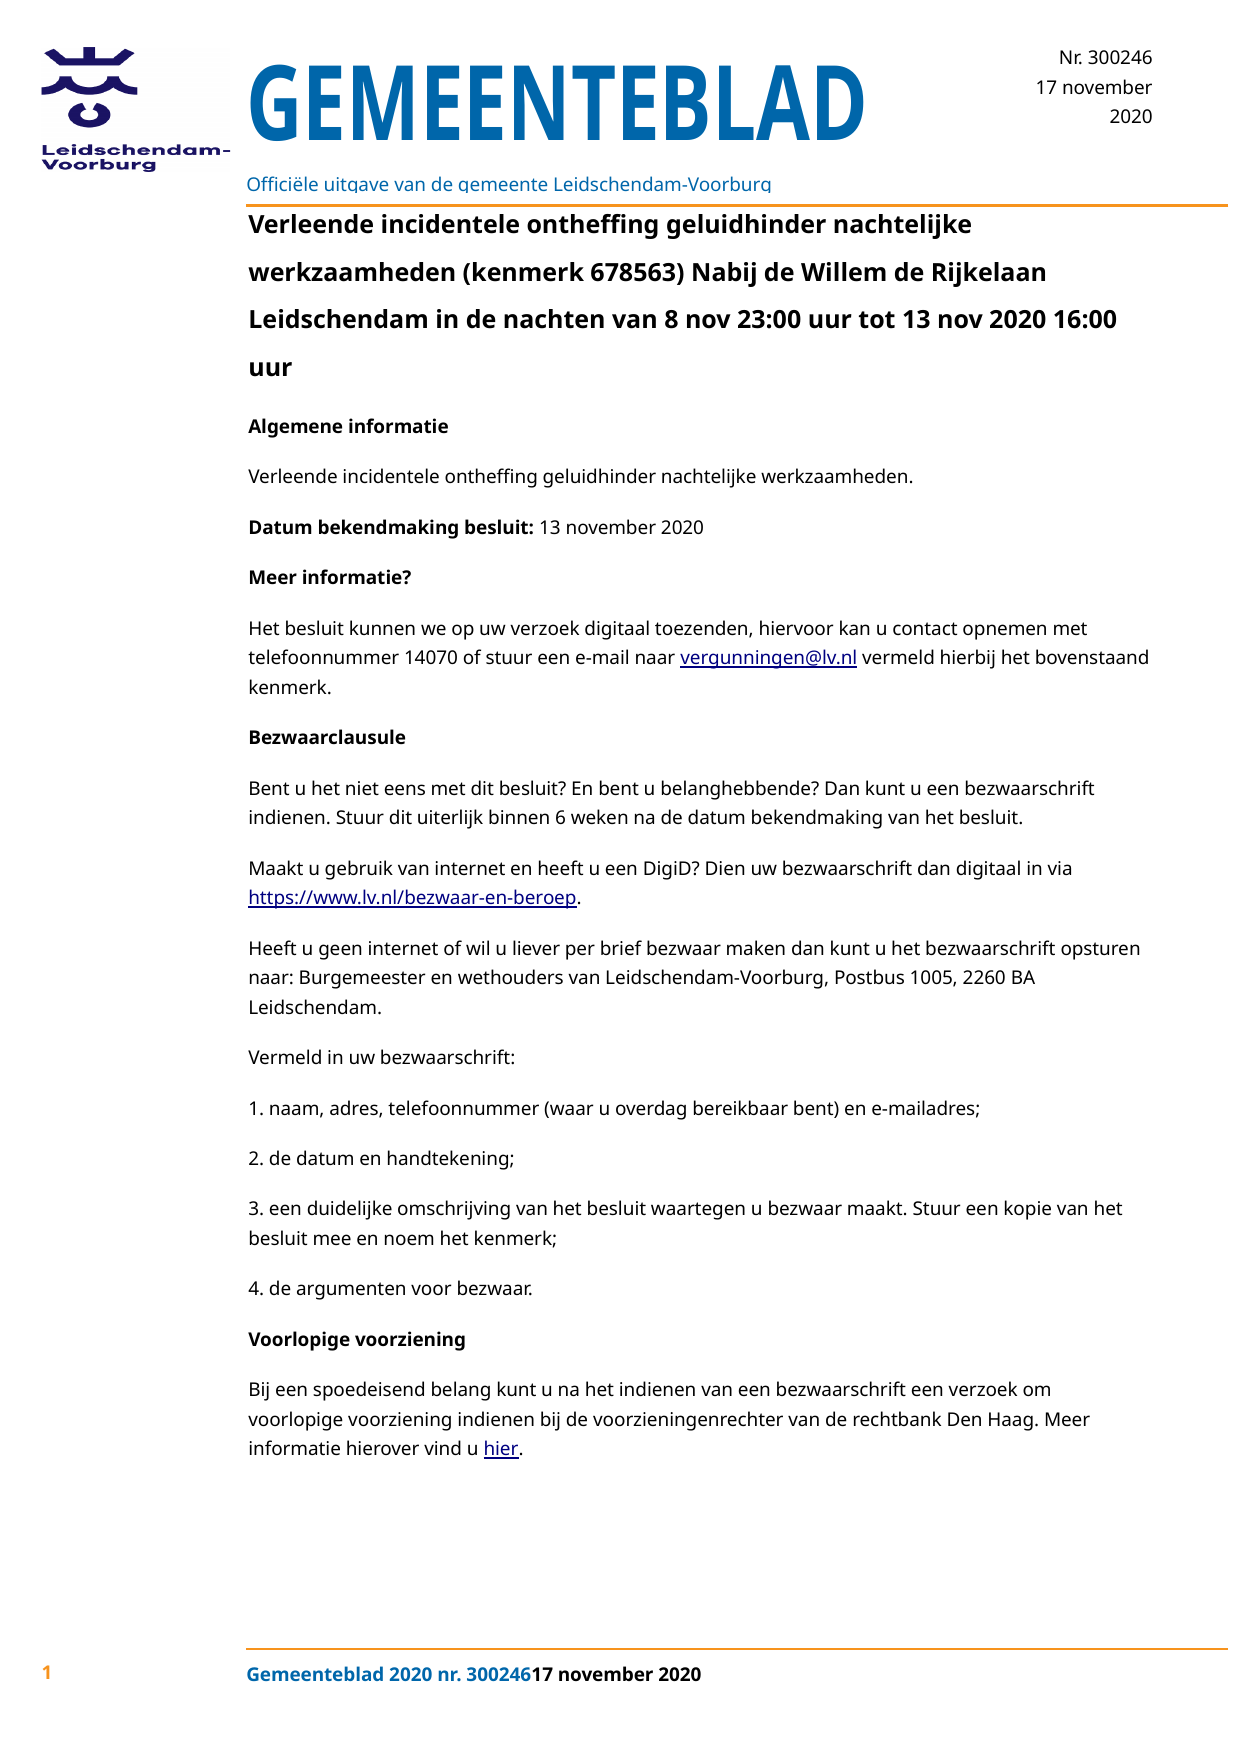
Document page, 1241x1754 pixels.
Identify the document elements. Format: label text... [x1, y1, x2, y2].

text Verleende incidentele ontheffing geluidhinder nachtelijke werkzaamheden (kenmerk 678563) Nabij de Willem de Rijkelaan Leidschendam in de nachten van 8 nov 23:00 uur tot 13 nov 2020 16:00 uur [248, 207, 1152, 384]
text Algemene informatie [248, 413, 1152, 439]
text Bent u het niet eens met dit besluit? En bent u belanghebbende? Dan kunt u een bezwaarschrift indienen. Stuur dit uiterlijk binnen 6 weken na de datum bekendmaking van het besluit. [248, 775, 1152, 830]
text Datum bekendmaking besluit: 13 november 2020 [248, 514, 1152, 540]
text 4. de argumenten voor bezwaar. [248, 1276, 1152, 1301]
text Verleende incidentele ontheffing geluidhinder nachtelijke werkzaamheden. [248, 463, 1152, 489]
text Het besluit kunnen we op uw verzoek digitaal toezenden, hiervoor kan u contact opnemen met telefoonnummer 14070 of stuur een e-mail naar vergunningen@lv.nl vermeld hierbij het bovenstaand kenmerk. [248, 615, 1152, 700]
text Maakt u gebruik van internet en heeft u een DigiD? Dien uw bezwaarschrift dan digitaal in via https://www.lv.nl/bezwaar-en-beroep. [248, 855, 1152, 910]
text Vermeld in uw bezwaarschrift: [248, 1044, 1152, 1070]
text Meer informatie? [248, 564, 1152, 590]
text Bezwaarclausule [248, 724, 1152, 750]
text Voorlopige voorziening [248, 1326, 1152, 1352]
picture [41, 47, 231, 172]
text Heeft u geen internet of wil u liever per brief bezwaar maken dan kunt u het bezwaarschrift opsturen naar: Burgemeester en wethouders van Leidschendam-Voorburg, Postbus 1005, 2260 BA Leidschendam. [248, 935, 1152, 1020]
text 3. een duidelijke omschrijving van het besluit waartegen u bezwaar maakt. Stuur een kopie van het besluit mee en noem het kenmerk; [248, 1196, 1152, 1251]
text 1. naam, adres, telefoonnummer (waar u overdag bereikbaar bent) en e-mailadres; [248, 1095, 1152, 1121]
text 2. de datum en handtekening; [248, 1145, 1152, 1171]
text Bij een spoedeisend belang kunt u na het indienen van een bezwaarschrift een verzoek om voorlopige voorziening indienen bij de voorzieningenrechter van de rechtbank Den Haag. Meer informatie hierover vind u hier. [248, 1376, 1152, 1461]
